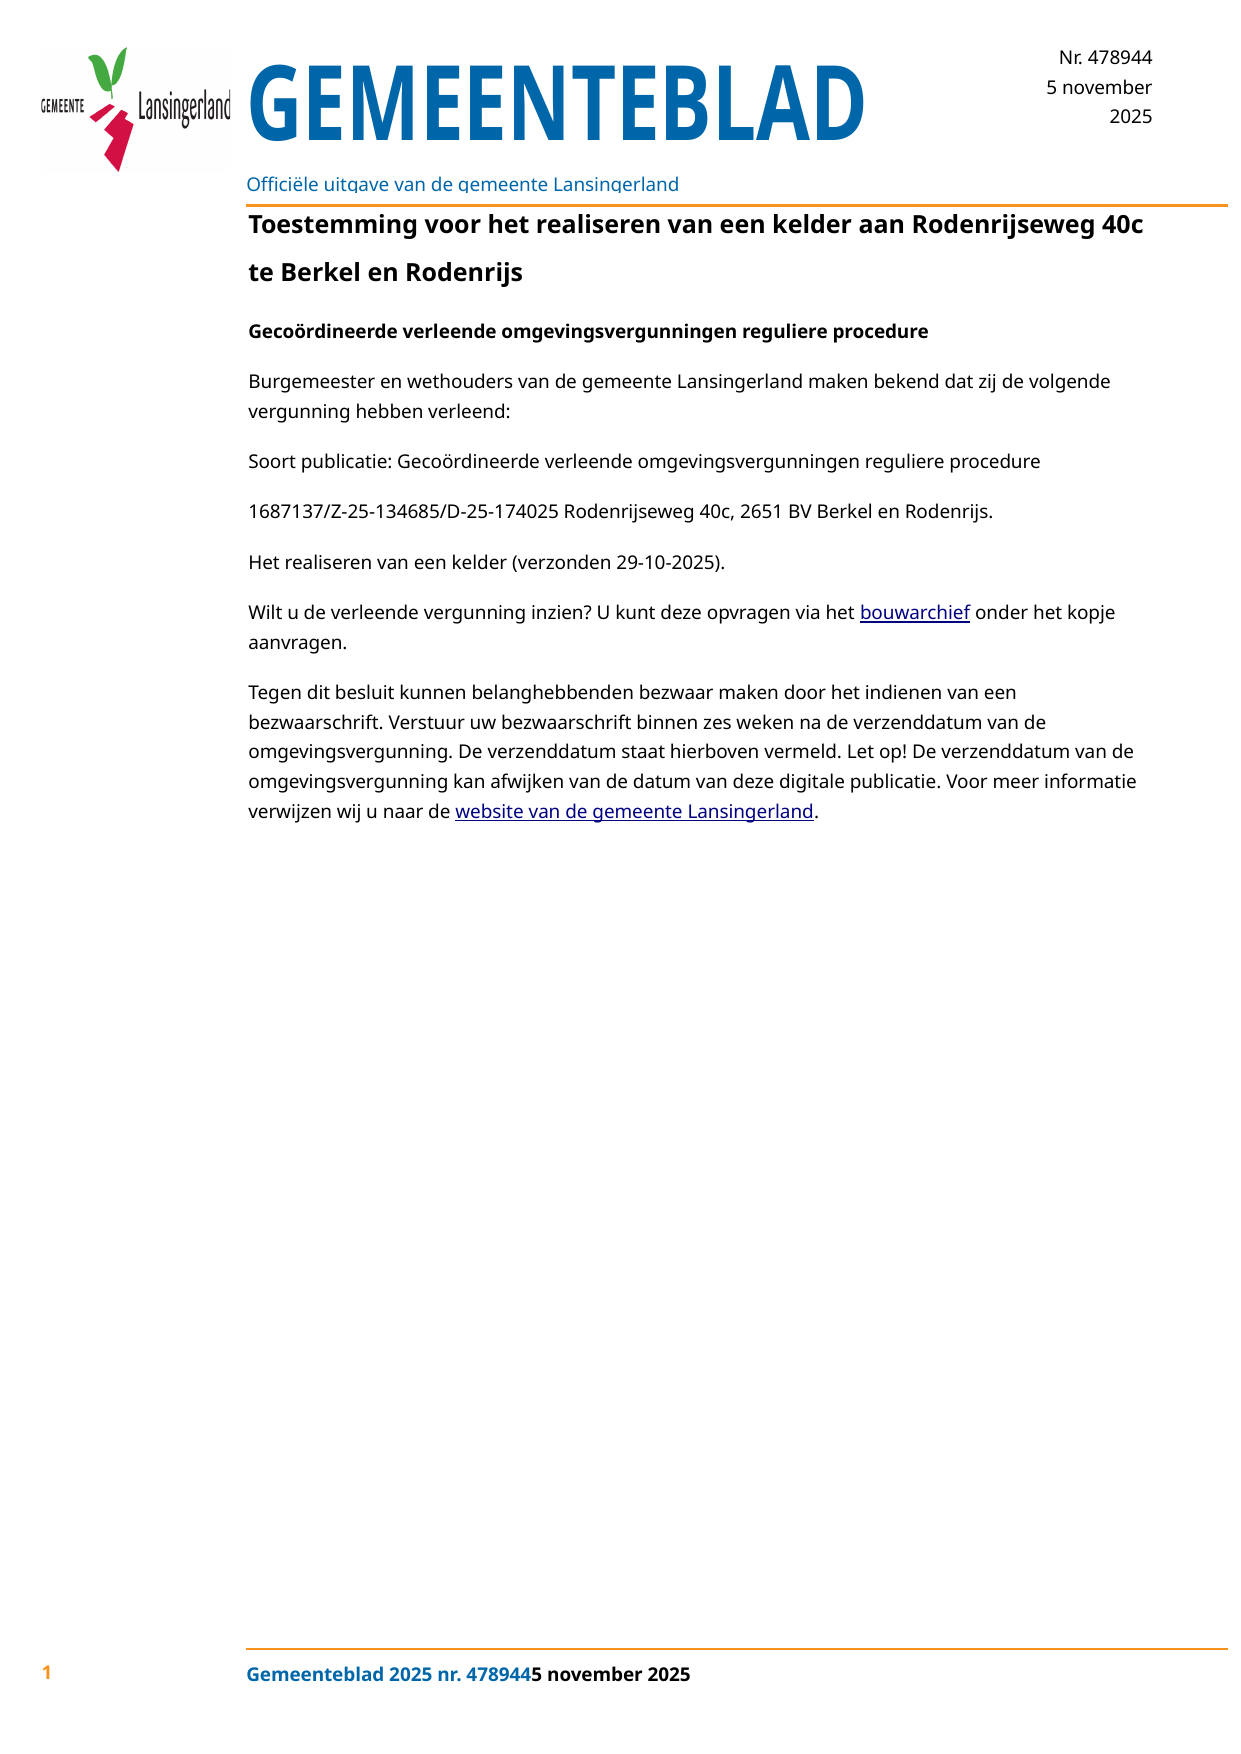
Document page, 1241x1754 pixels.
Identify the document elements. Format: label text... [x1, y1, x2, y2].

text Tegen dit besluit kunnen belanghebbenden bezwaar maken door het indienen van een bezwaarschrift. Verstuur uw bezwaarschrift binnen zes weken na de verzenddatum van de omgevingsvergunning. De verzenddatum staat hierboven vermeld. Let op! De verzenddatum van de omgevingsvergunning kan afwijken van de datum van deze digitale publicatie. Voor meer informatie verwijzen wij u naar de website van de gemeente Lansingerland. [248, 679, 1152, 824]
text Burgemeester en wethouders van de gemeente Lansingerland maken bekend dat zij de volgende vergunning hebben verleend: [248, 368, 1152, 424]
text Wilt u de verleende vergunning inzien? U kunt deze opvragen via het bouwarchief onder het kopje aanvragen. [248, 599, 1152, 655]
text Gecoördineerde verleende omgevingsvergunningen reguliere procedure [248, 318, 1152, 344]
picture [41, 47, 231, 172]
text Het realiseren van een kelder (verzonden 29-10-2025). [248, 549, 1152, 575]
text Toestemming voor het realiseren van een kelder aan Rodenrijseweg 40c te Berkel en Rodenrijs [248, 207, 1152, 288]
text 1687137/Z-25-134685/D-25-174025 Rodenrijseweg 40c, 2651 BV Berkel en Rodenrijs. [248, 499, 1152, 524]
text Soort publicatie: Gecoördineerde verleende omgevingsvergunningen reguliere procedure [248, 448, 1152, 474]
